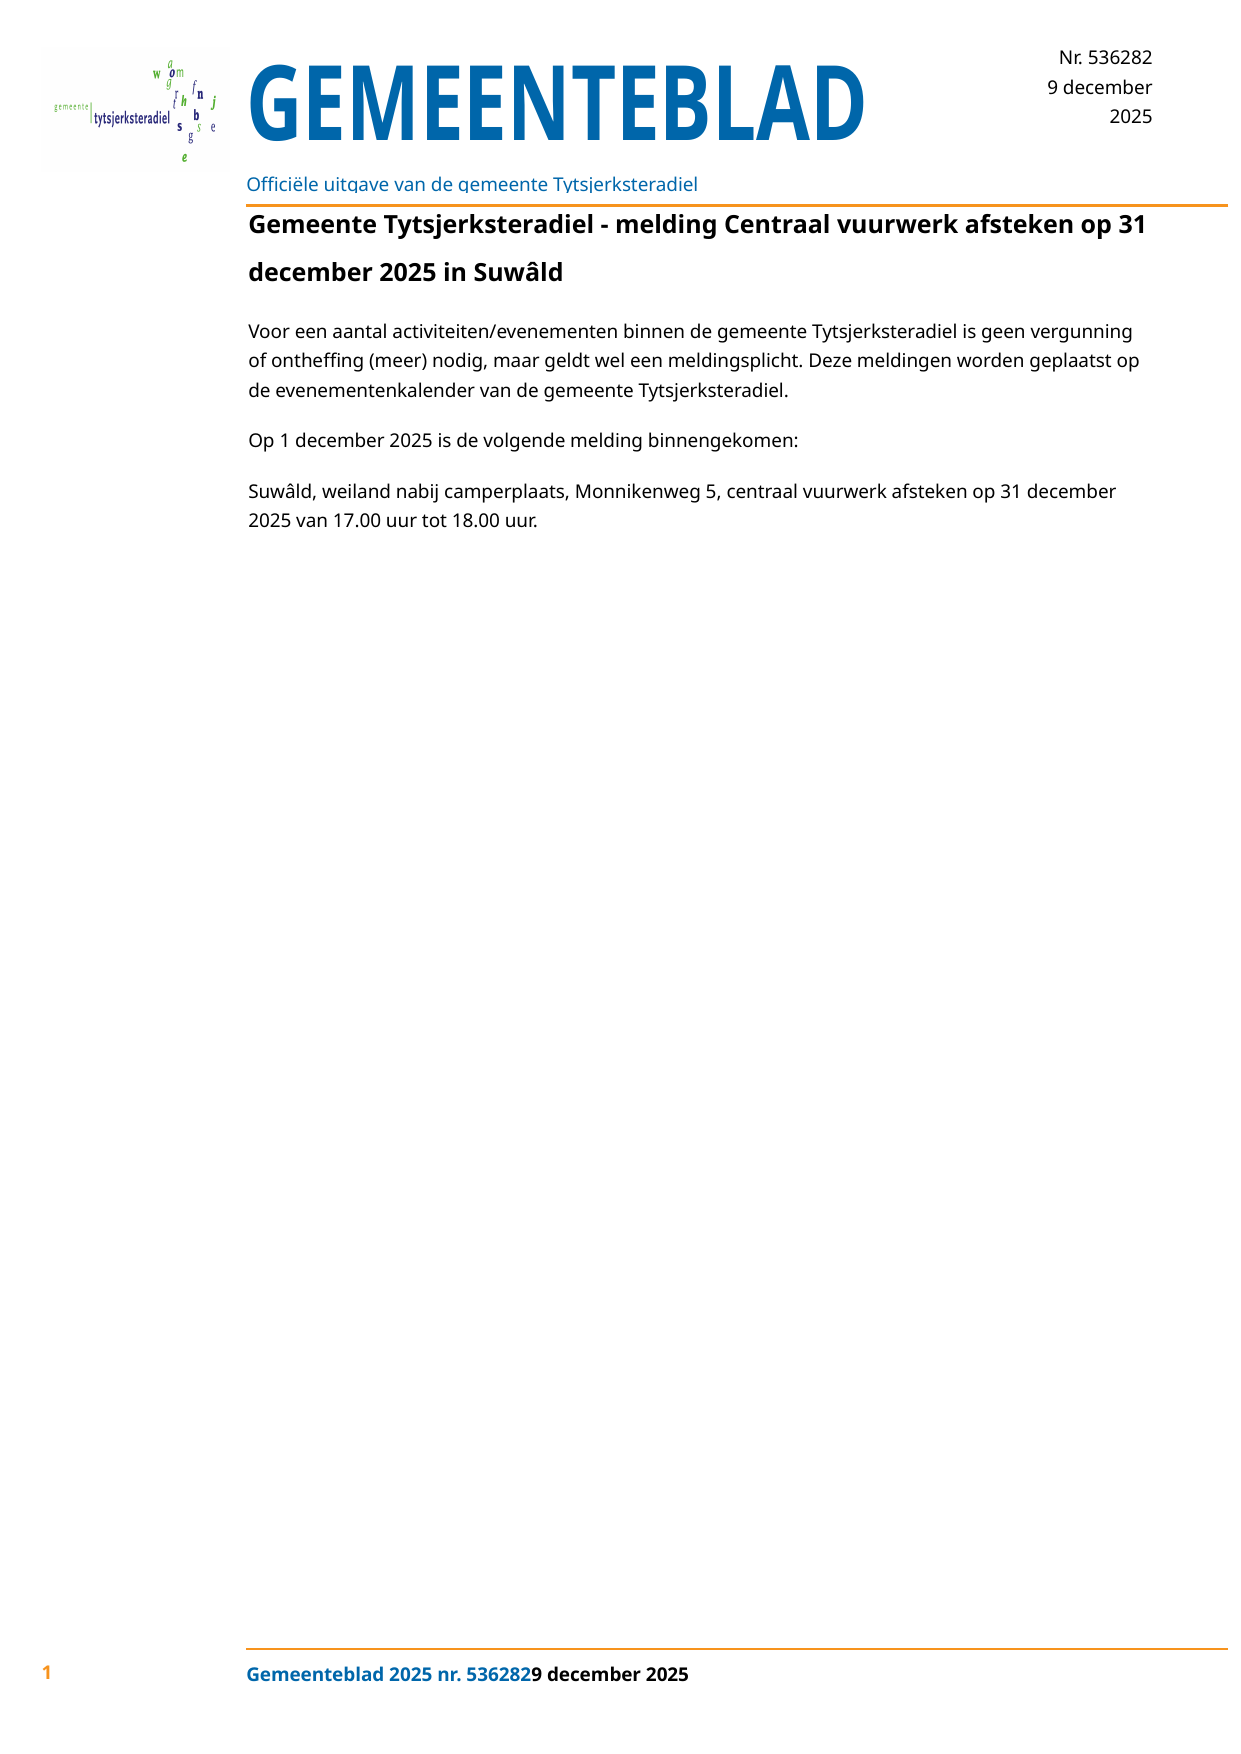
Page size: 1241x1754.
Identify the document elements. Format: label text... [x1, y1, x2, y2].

text Op 1 december 2025 is de volgende melding binnengekomen: [248, 427, 1152, 453]
picture [41, 47, 231, 172]
text Voor een aantal activiteiten/evenementen binnen de gemeente Tytsjerksteradiel is geen vergunning of ontheffing (meer) nodig, maar geldt wel een meldingsplicht. Deze meldingen worden geplaatst op de evenementenkalender van de gemeente Tytsjerksteradiel. [248, 318, 1152, 403]
text Suwâld, weiland nabij camperplaats, Monnikenweg 5, centraal vuurwerk afsteken op 31 december 2025 van 17.00 uur tot 18.00 uur. [248, 478, 1152, 533]
text Gemeente Tytsjerksteradiel - melding Centraal vuurwerk afsteken op 31 december 2025 in Suwâld [248, 207, 1152, 288]
